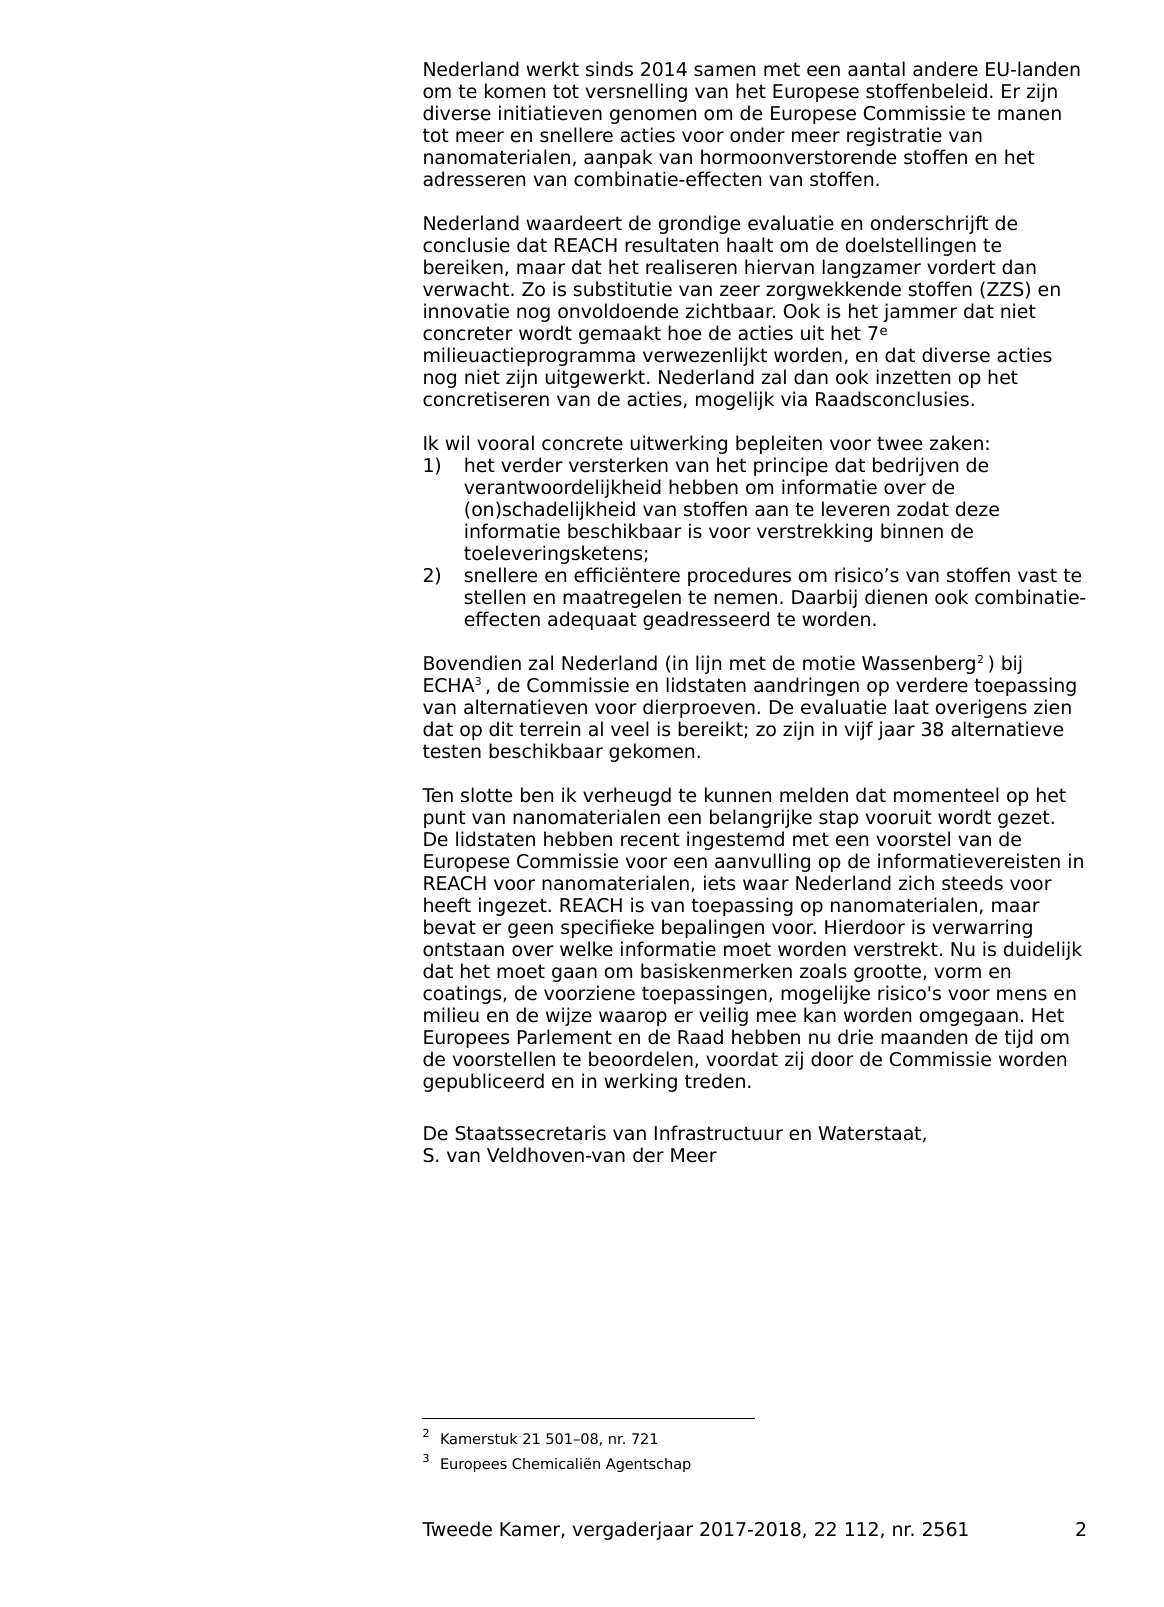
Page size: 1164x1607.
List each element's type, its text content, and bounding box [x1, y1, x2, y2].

text 2) snellere en efficiëntere procedures om risico’s van stoffen vast te stellen en maatregelen te nemen. Daarbij dienen ook combinatie-effecten adequaat geadresseerd te worden. [422, 565, 1087, 631]
text Ten slotte ben ik verheugd te kunnen melden dat momenteel op het punt van nanomaterialen een belangrijke stap vooruit wordt gezet. De lidstaten hebben recent ingestemd met een voorstel van de Europese Commissie voor een aanvulling op de informatievereisten in REACH voor nanomaterialen, iets waar Nederland zich steeds voor heeft ingezet. REACH is van toepassing op nanomaterialen, maar bevat er geen specifieke bepalingen voor. Hierdoor is verwarring ontstaan over welke informatie moet worden verstrekt. Nu is duidelijk dat het moet gaan om basiskenmerken zoals grootte, vorm en coatings, de voorziene toepassingen, mogelijke risico's voor mens en milieu en de wijze waarop er veilig mee kan worden omgegaan. Het Europees Parlement en de Raad hebben nu drie maanden de tijd om de voorstellen te beoordelen, voordat zij door de Commissie worden gepubliceerd en in werking treden. [422, 785, 1087, 1093]
text Europees Chemicaliën Agentschap [422, 1452, 1087, 1474]
text Kamerstuk 21 501–08, nr. 721 [422, 1427, 1087, 1449]
text Nederland werkt sinds 2014 samen met een aantal andere EU-landen om te komen tot versnelling van het Europese stoffenbeleid. Er zijn diverse initiatieven genomen om de Europese Commissie te manen tot meer en snellere acties voor onder meer registratie van nanomaterialen, aanpak van hormoonverstorende stoffen en het adresseren van combinatie-effecten van stoffen. [422, 59, 1087, 191]
text Nederland waardeert de grondige evaluatie en onderschrijft de conclusie dat REACH resultaten haalt om de doelstellingen te bereiken, maar dat het realiseren hiervan langzamer vordert dan verwacht. Zo is substitutie van zeer zorgwekkende stoffen (ZZS) en innovatie nog onvoldoende zichtbaar. Ook is het jammer dat niet concreter wordt gemaakt hoe de acties uit het 7e milieuactieprogramma verwezenlijkt worden, en dat diverse acties nog niet zijn uitgewerkt. Nederland zal dan ook inzetten op het concretiseren van de acties, mogelijk via Raadsconclusies. [422, 213, 1087, 411]
text Ik wil vooral concrete uitwerking bepleiten voor twee zaken: [422, 433, 1087, 455]
text De Staatssecretaris van Infrastructuur en Waterstaat, S. van Veldhoven-van der Meer [422, 1123, 1087, 1167]
text Bovendien zal Nederland (in lijn met de motie Wassenberg) bij ECHA, de Commissie en lidstaten aandringen op verdere toepassing van alternatieven voor dierproeven. De evaluatie laat overigens zien dat op dit terrein al veel is bereikt; zo zijn in vijf jaar 38 alternatieve testen beschikbaar gekomen. [422, 653, 1087, 763]
text 1) het verder versterken van het principe dat bedrijven de verantwoordelijkheid hebben om informatie over de (on)schadelijkheid van stoffen aan te leveren zodat deze informatie beschikbaar is voor verstrekking binnen de toeleveringsketens; [422, 455, 1087, 565]
